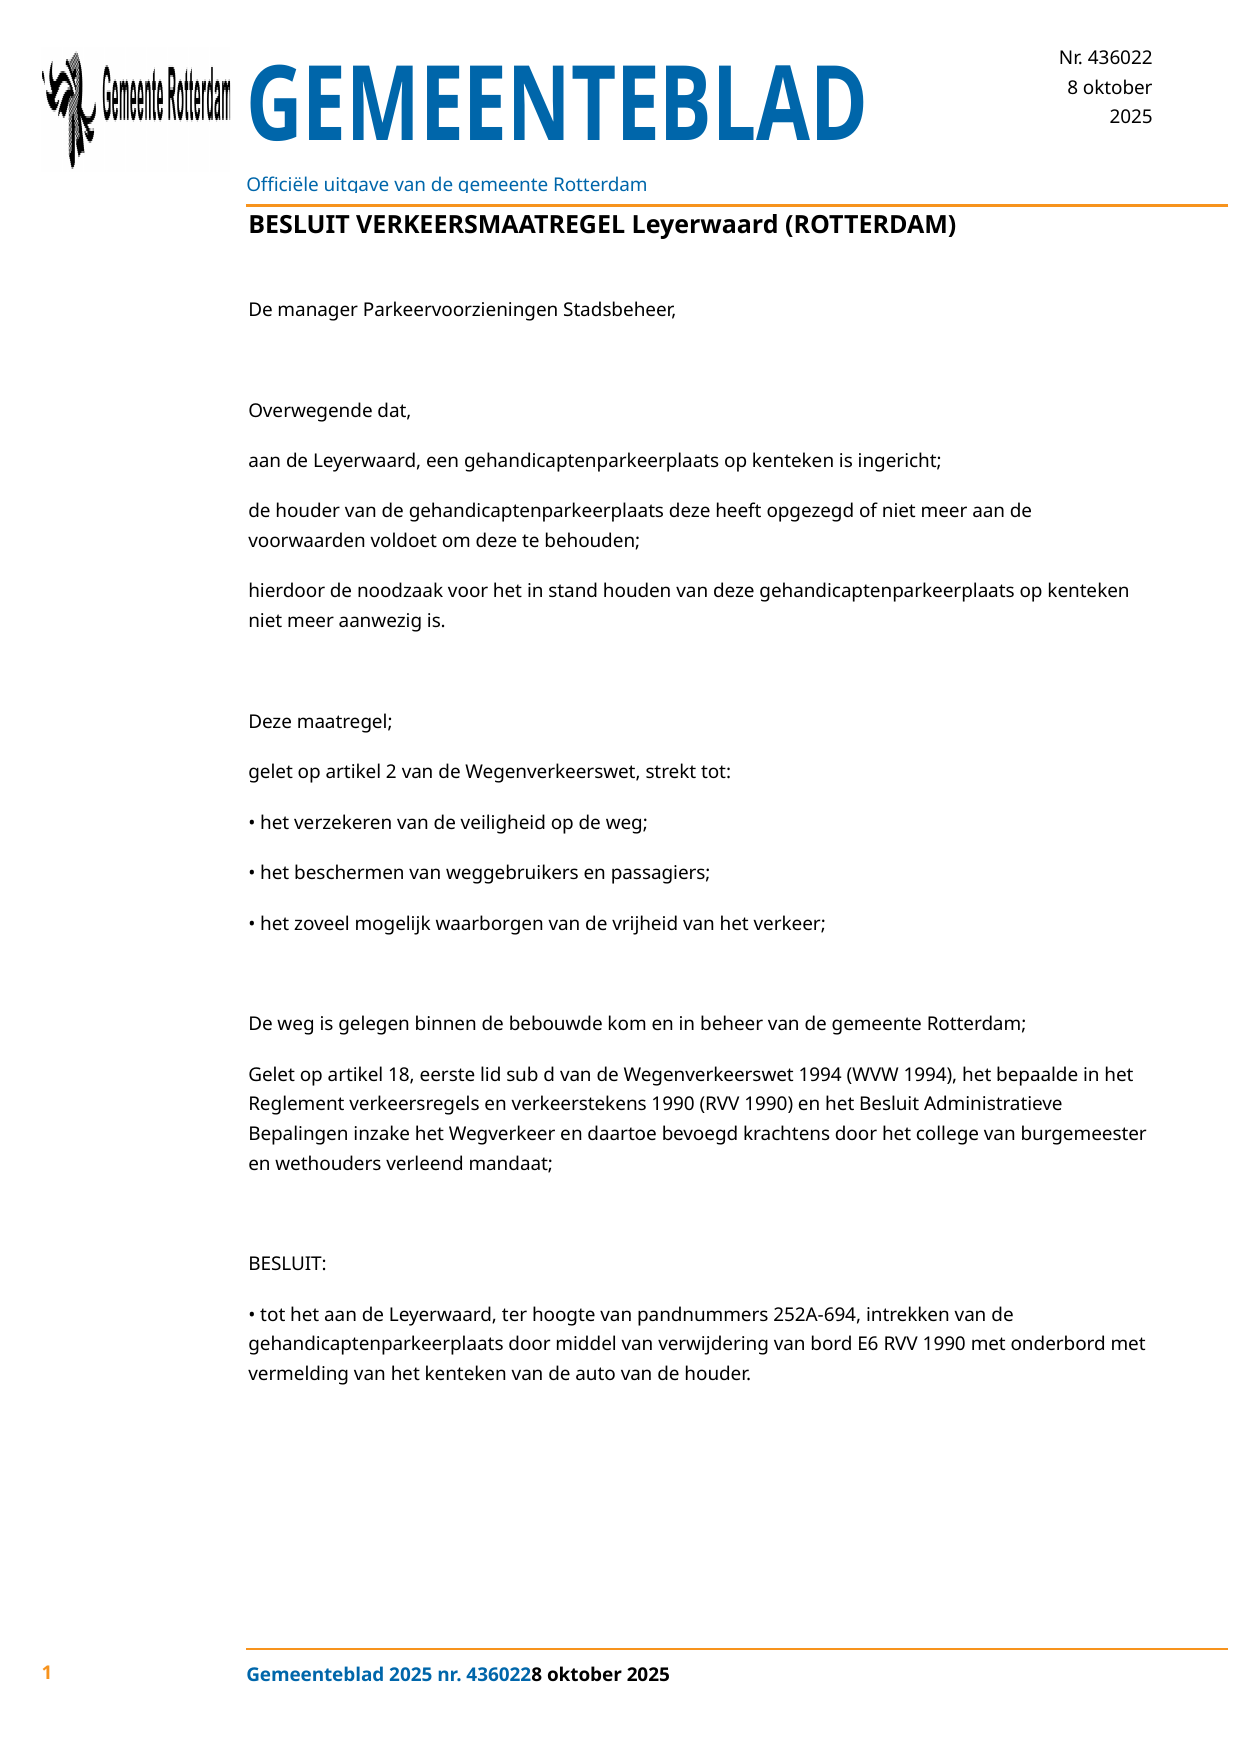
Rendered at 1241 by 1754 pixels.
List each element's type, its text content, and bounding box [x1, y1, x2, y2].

text hierdoor de noodzaak voor het in stand houden van deze gehandicaptenparkeerplaats op kenteken niet meer aanwezig is. [248, 578, 1152, 633]
text de houder van de gehandicaptenparkeerplaats deze heeft opgezegd of niet meer aan de voorwaarden voldoet om deze te behouden; [248, 498, 1152, 553]
text BESLUIT: [248, 1251, 1152, 1276]
text De weg is gelegen binnen de bebouwde kom en in beheer van de gemeente Rotterdam; [248, 1011, 1152, 1036]
text Deze maatregel; [248, 708, 1152, 734]
text • het zoveel mogelijk waarborgen van de vrijheid van het verkeer; [248, 910, 1152, 936]
text • tot het aan de Leyerwaard, ter hoogte van pandnummers 252A-694, intrekken van de gehandicaptenparkeerplaats door middel van verwijdering van bord E6 RVV 1990 met onderbord met vermelding van het kenteken van de auto van de houder. [248, 1301, 1152, 1386]
text De manager Parkeervoorzieningen Stadsbeheer, [248, 296, 1152, 322]
text Overwegende dat, [248, 397, 1152, 423]
text gelet op artikel 2 van de Wegenverkeerswet, strekt tot: [248, 758, 1152, 784]
text • het verzekeren van de veiligheid op de weg; [248, 809, 1152, 835]
text • het beschermen van weggebruikers en passagiers; [248, 859, 1152, 885]
text aan de Leyerwaard, een gehandicaptenparkeerplaats op kenteken is ingericht; [248, 447, 1152, 473]
text Gelet op artikel 18, eerste lid sub d van de Wegenverkeerswet 1994 (WVW 1994), het bepaalde in het Reglement verkeersregels en verkeerstekens 1990 (RVV 1990) en het Besluit Administratieve Bepalingen inzake het Wegverkeer en daartoe bevoegd krachtens door het college van burgemeester en wethouders verleend mandaat; [248, 1061, 1152, 1176]
picture [41, 47, 231, 172]
text BESLUIT VERKEERSMAATREGEL Leyerwaard (ROTTERDAM) [248, 207, 1152, 241]
